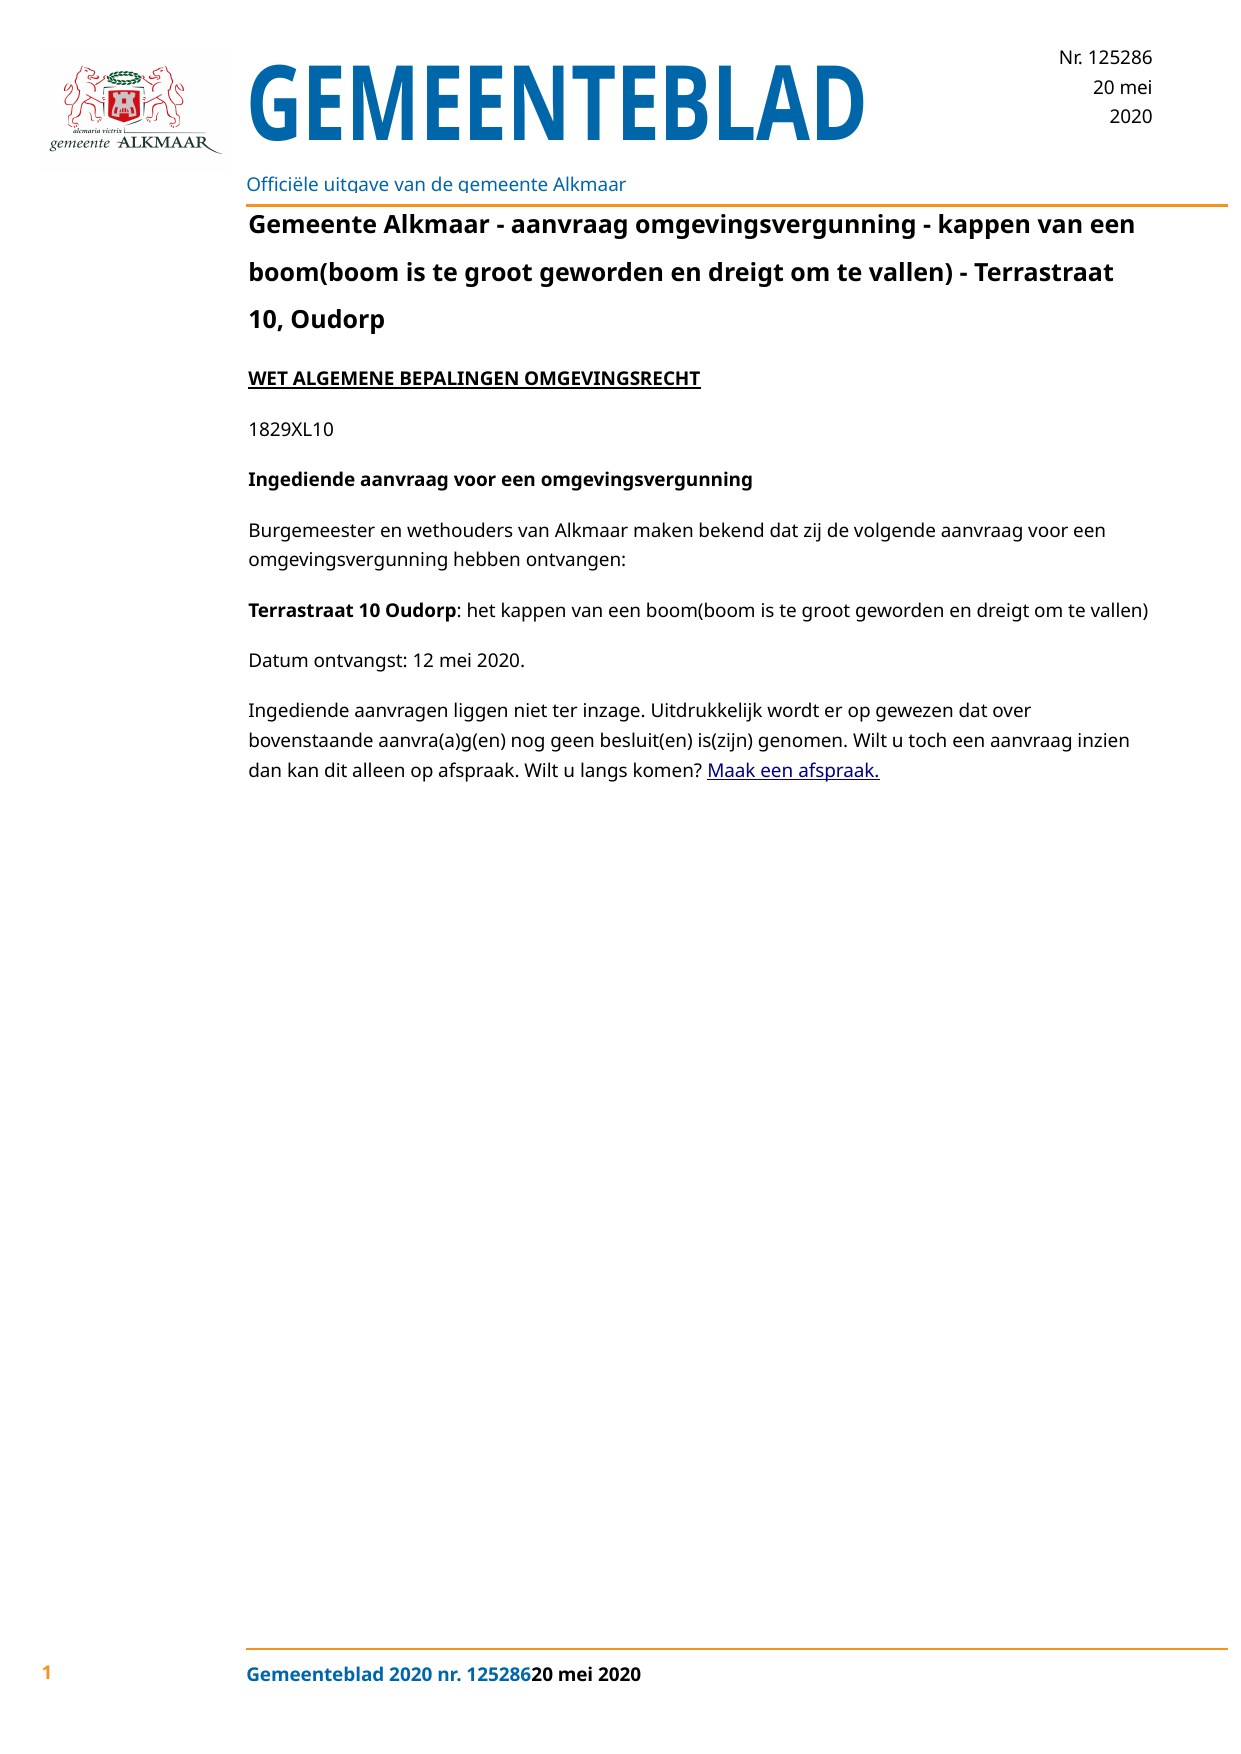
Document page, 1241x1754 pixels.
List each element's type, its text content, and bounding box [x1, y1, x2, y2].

picture [41, 47, 231, 172]
text Terrastraat 10 Oudorp: het kappen van een boom(boom is te groot geworden en dreigt om te vallen) [248, 597, 1152, 622]
text Burgemeester en wethouders van Alkmaar maken bekend dat zij de volgende aanvraag voor een omgevingsvergunning hebben ontvangen: [248, 517, 1152, 572]
text WET ALGEMENE BEPALINGEN OMGEVINGSRECHT [248, 366, 1152, 391]
text 1829XL10 [248, 416, 1152, 442]
text Ingediende aanvraag voor een omgevingsvergunning [248, 466, 1152, 492]
text Datum ontvangst: 12 mei 2020. [248, 647, 1152, 673]
text Gemeente Alkmaar - aanvraag omgevingsvergunning - kappen van een boom(boom is te groot geworden en dreigt om te vallen) - Terrastraat 10, Oudorp [248, 207, 1152, 336]
text Ingediende aanvragen liggen niet ter inzage. Uitdrukkelijk wordt er op gewezen dat over bovenstaande aanvra(a)g(en) nog geen besluit(en) is(zijn) genomen. Wilt u toch een aanvraag inzien dan kan dit alleen op afspraak. Wilt u langs komen? Maak een afspraak. [248, 698, 1152, 782]
